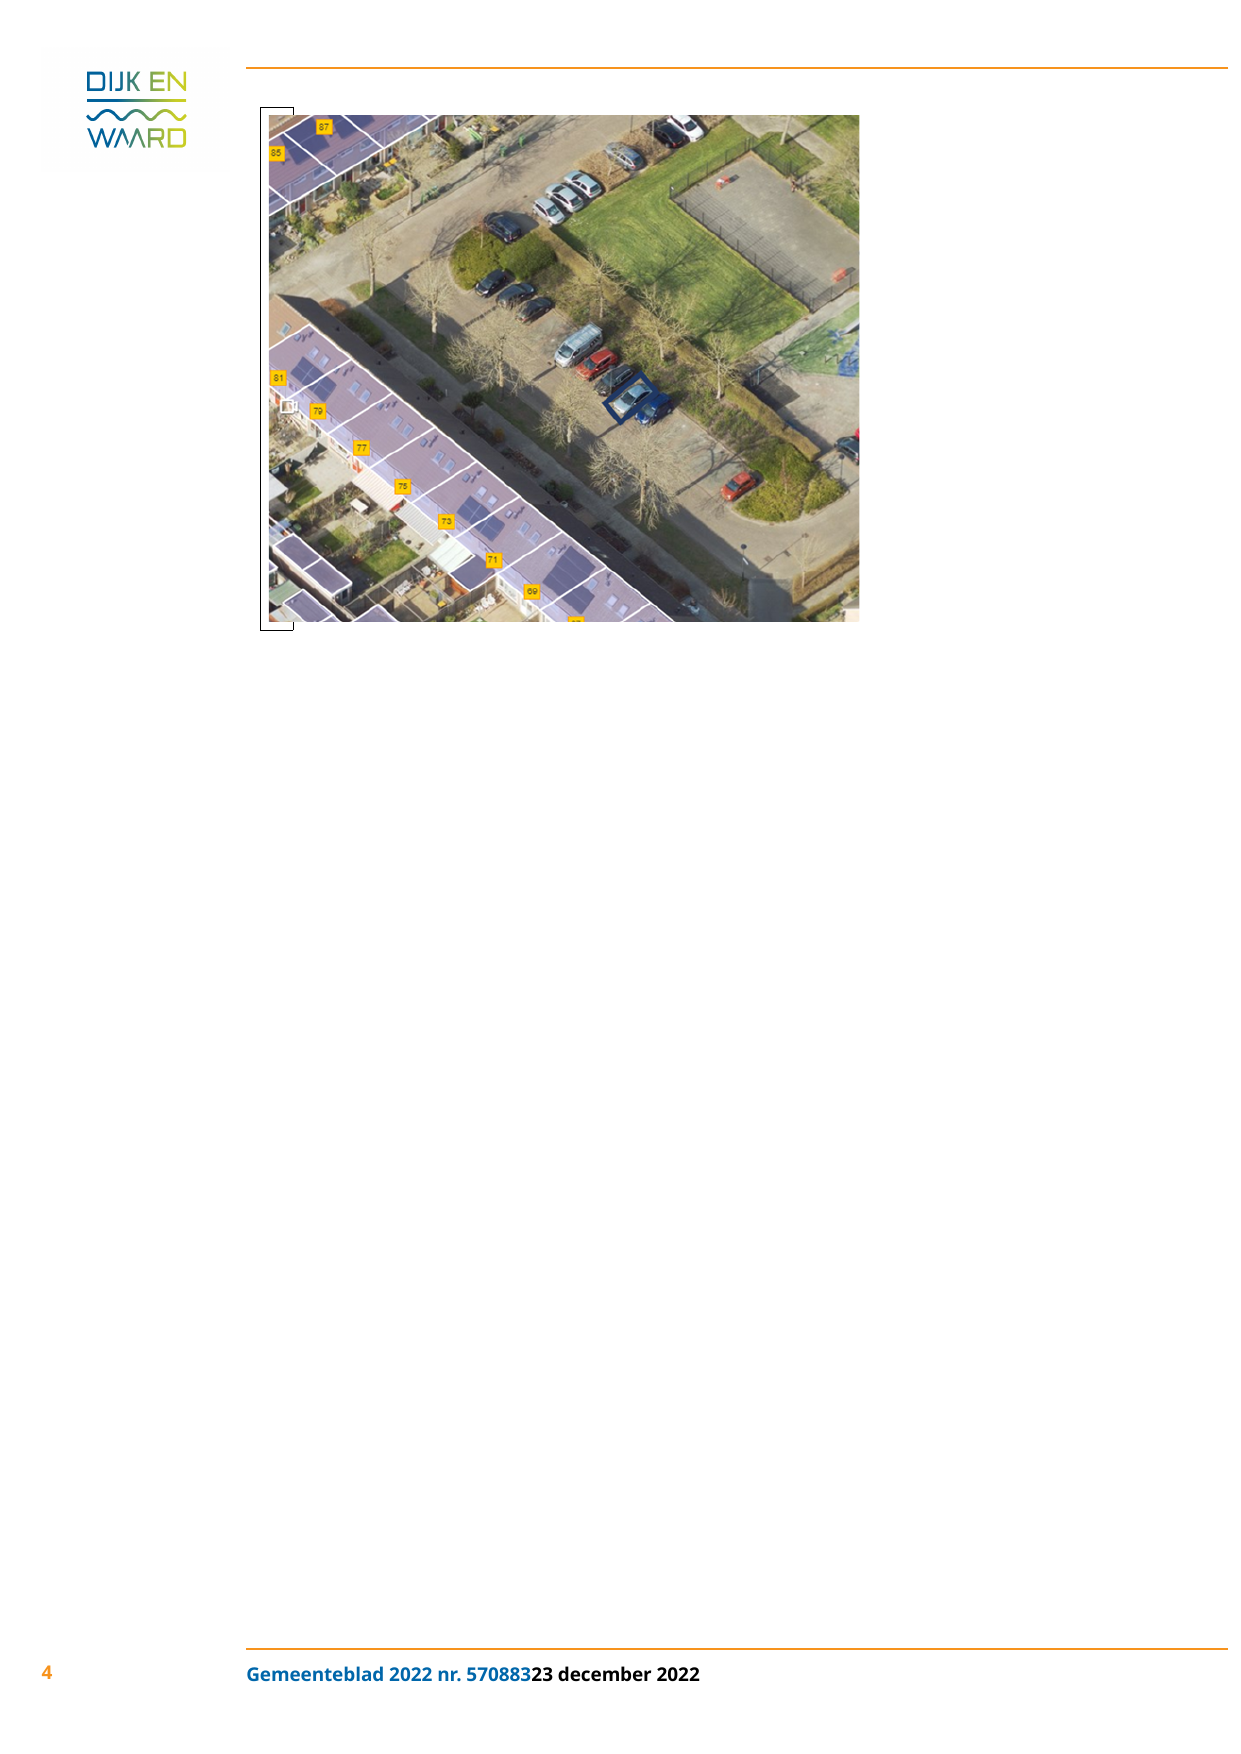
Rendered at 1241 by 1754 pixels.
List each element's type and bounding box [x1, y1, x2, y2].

picture [41, 47, 231, 172]
picture [268, 115, 860, 622]
